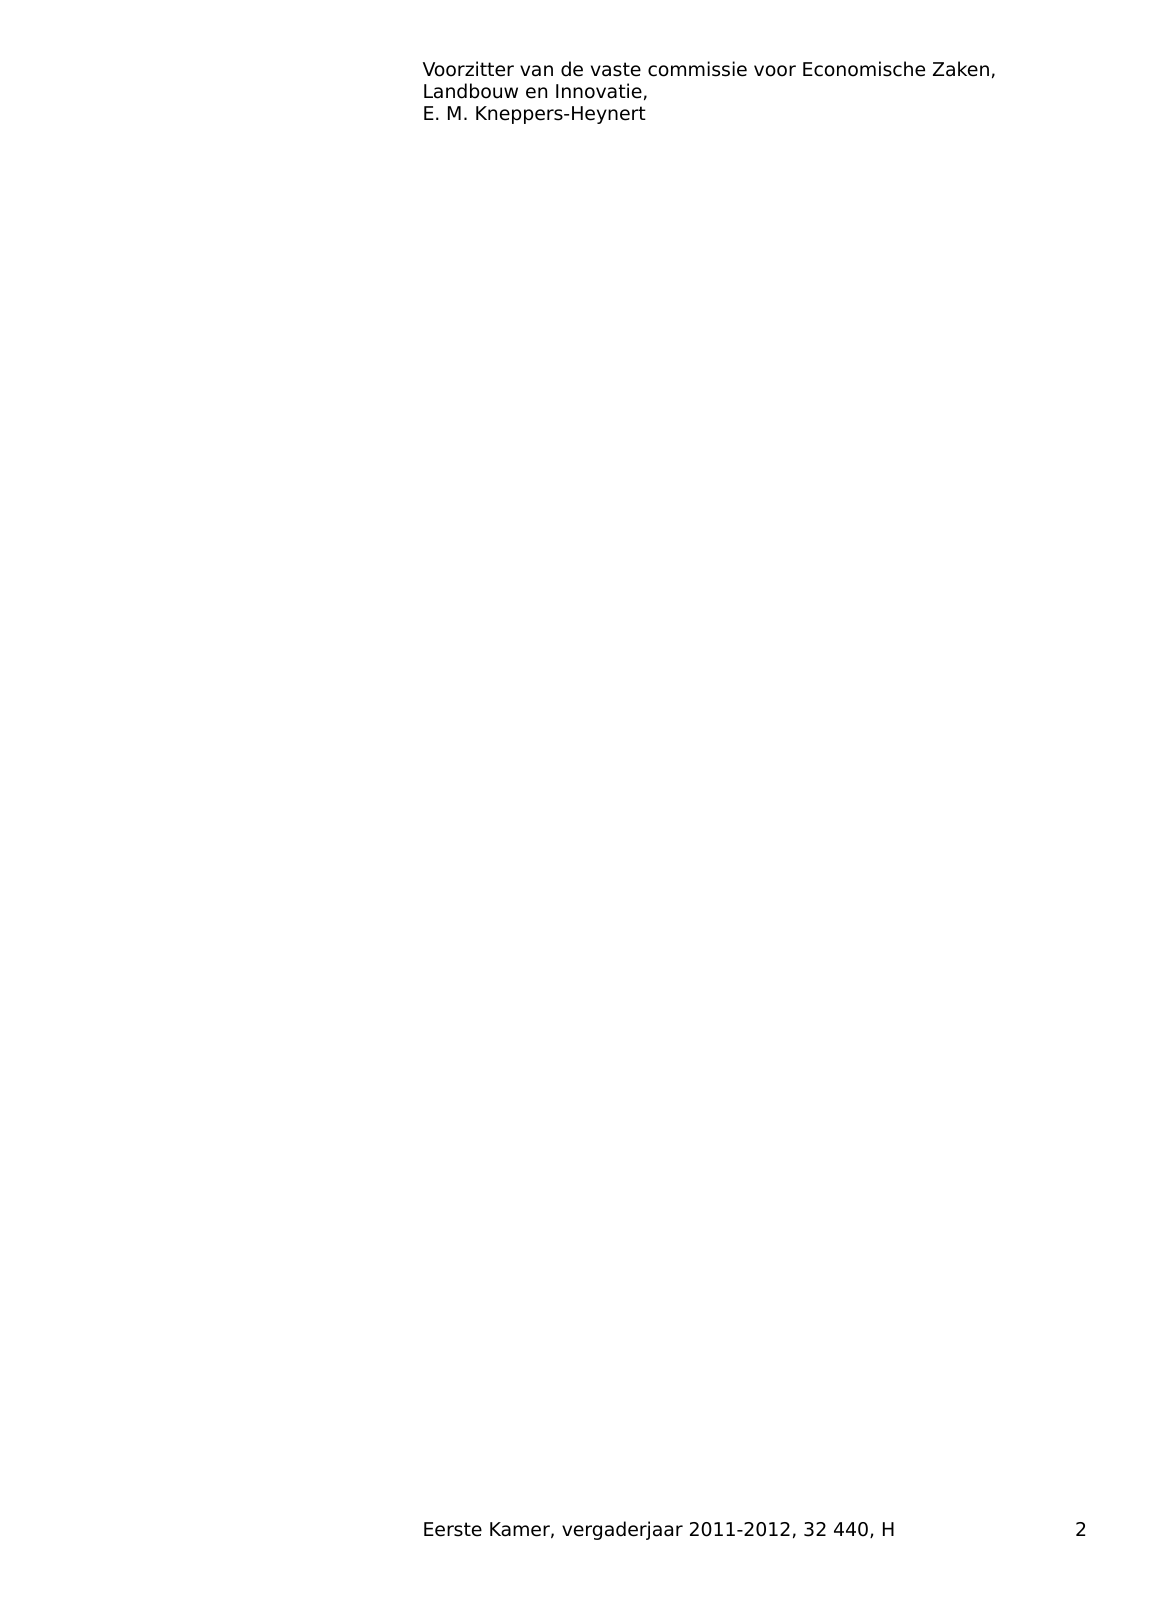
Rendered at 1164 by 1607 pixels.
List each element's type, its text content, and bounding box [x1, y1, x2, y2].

text Voorzitter van de vaste commissie voor Economische Zaken, Landbouw en Innovatie, E. M. Kneppers-Heynert [422, 59, 1087, 125]
